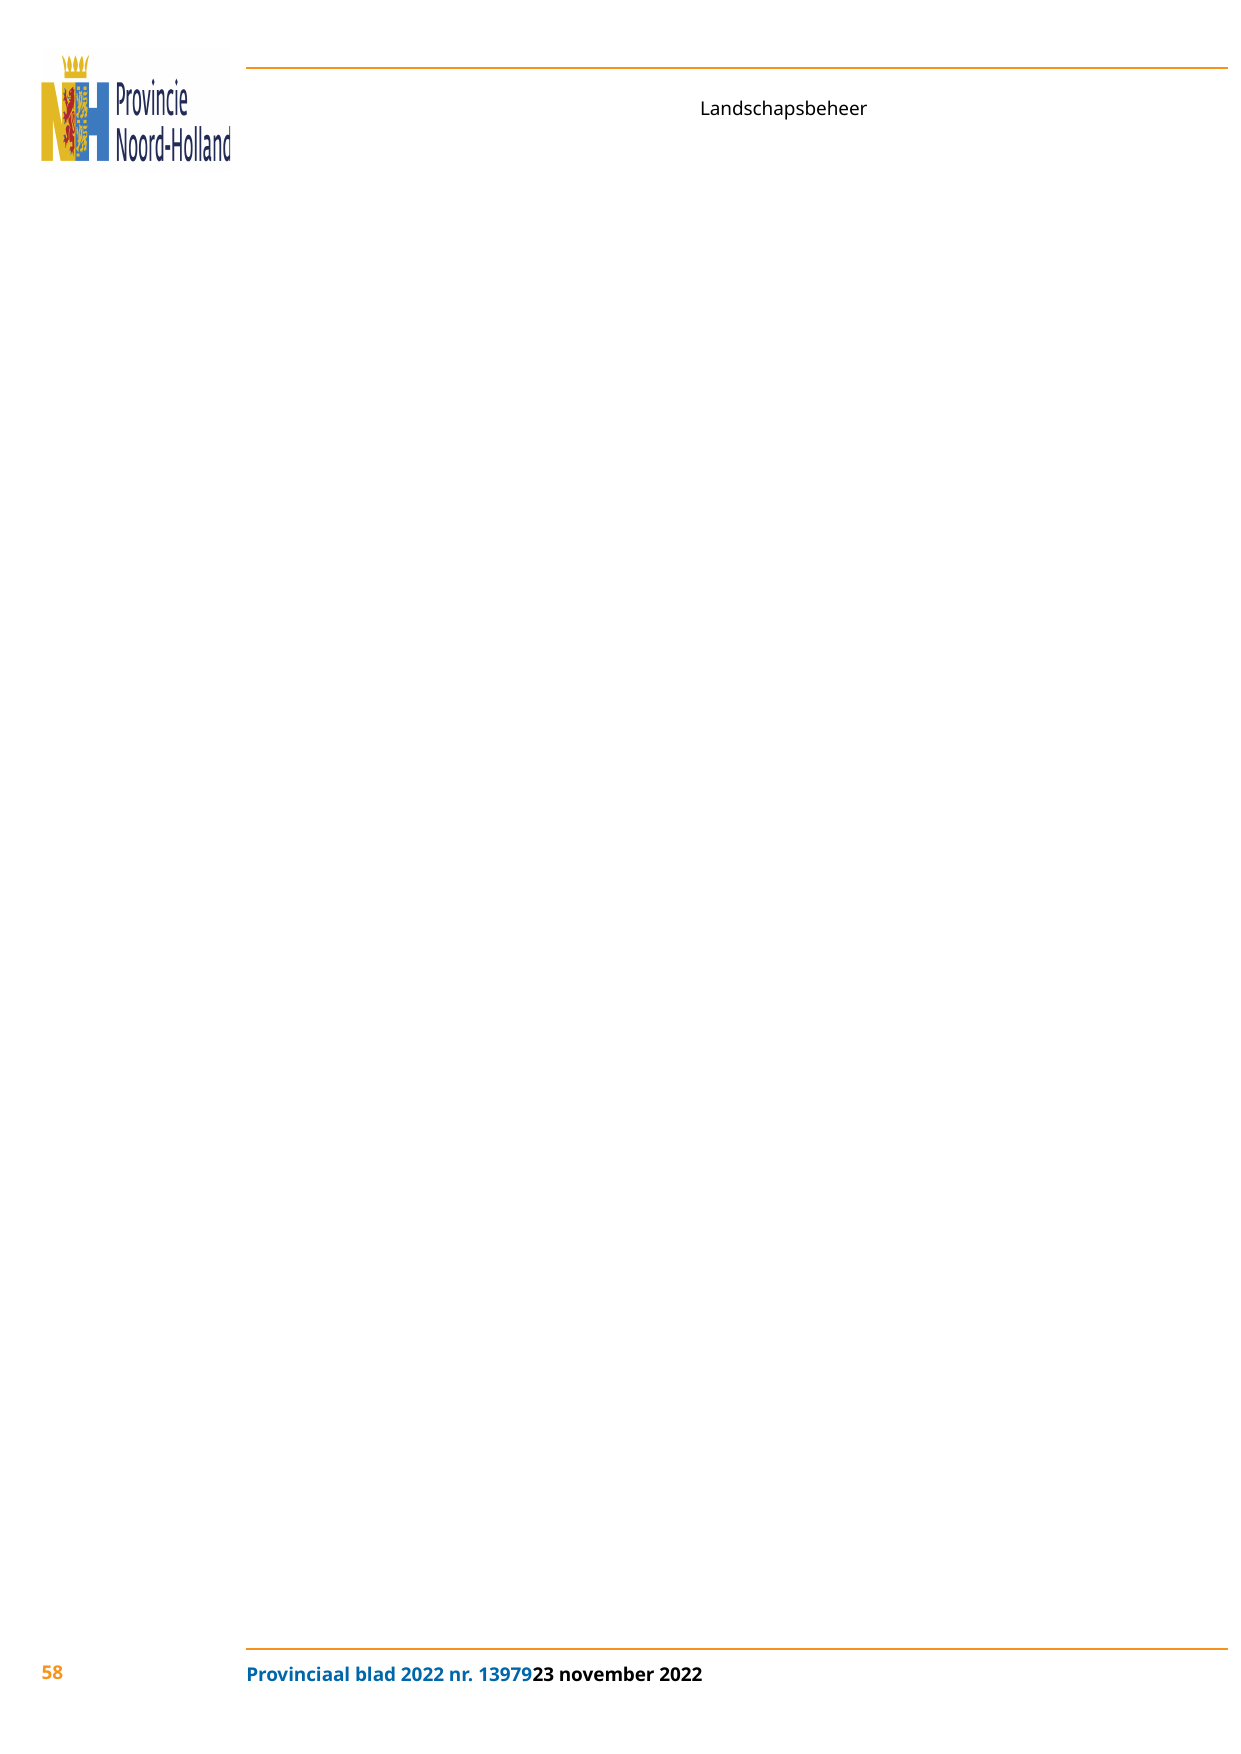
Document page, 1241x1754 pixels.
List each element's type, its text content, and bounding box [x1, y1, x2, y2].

table_cell [248, 95, 700, 121]
table_cell Landschapsbeheer [700, 95, 1152, 121]
picture [41, 47, 231, 172]
